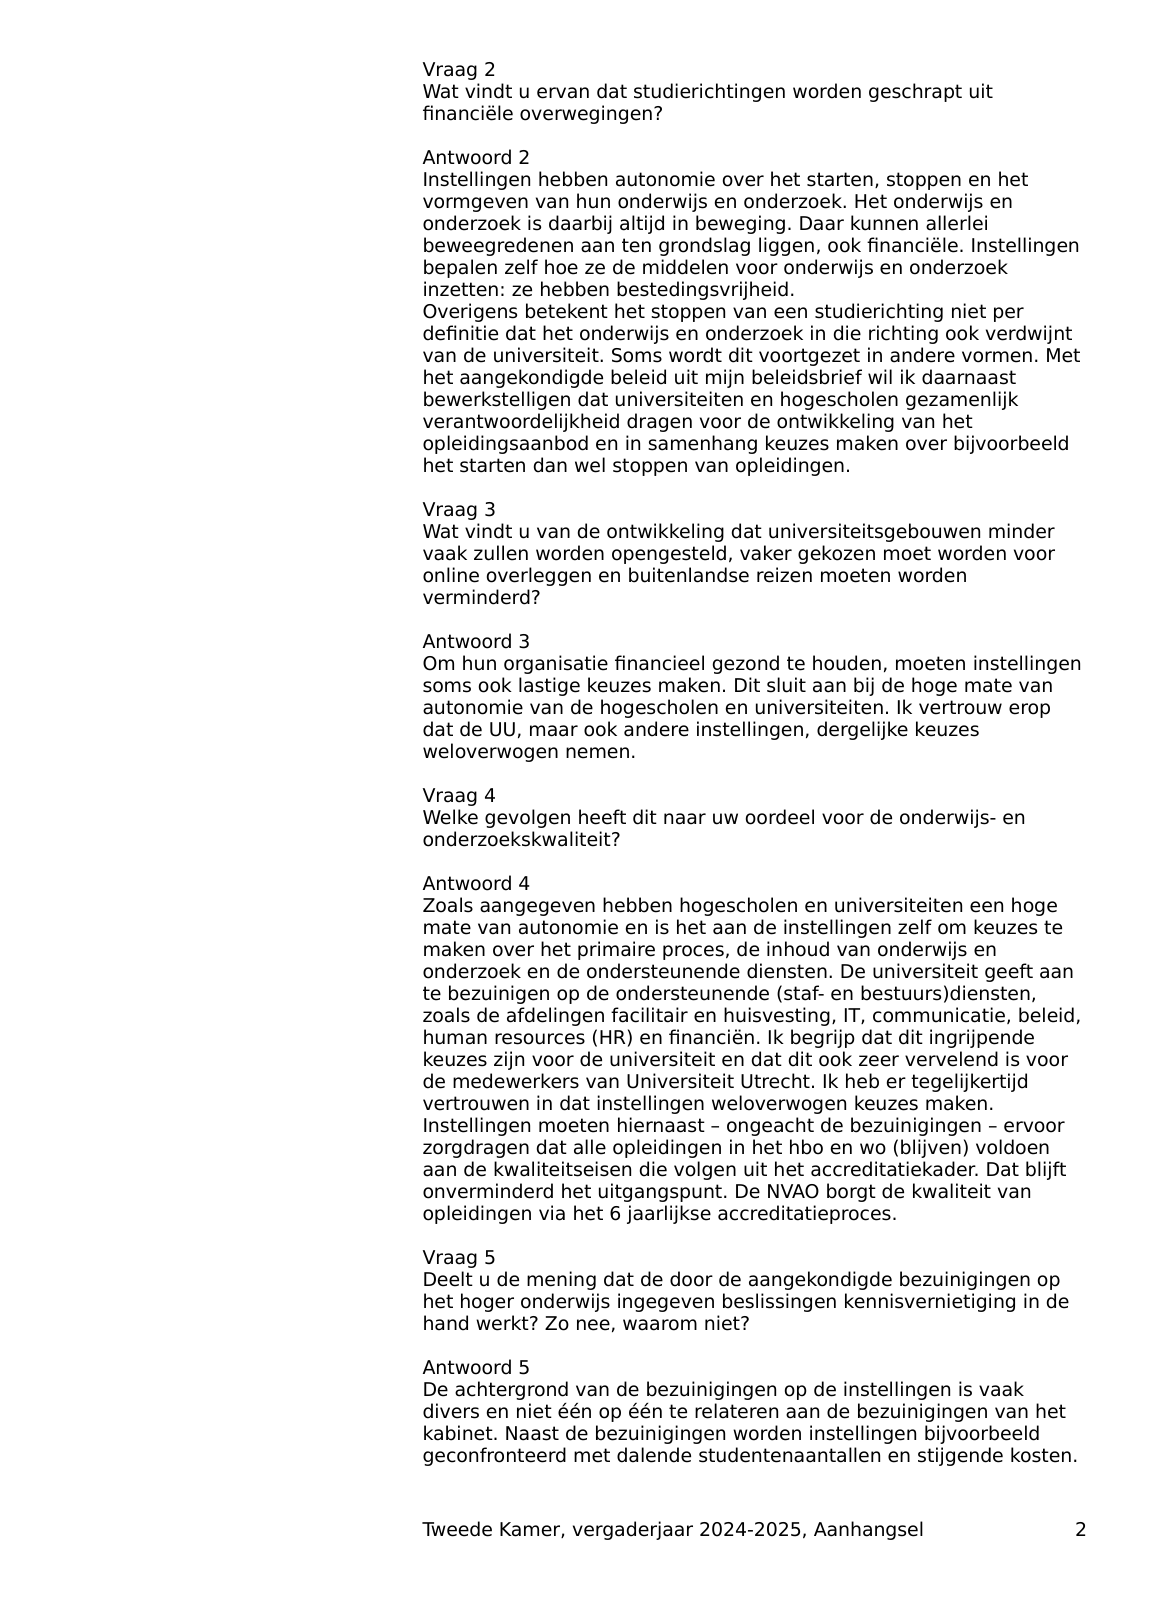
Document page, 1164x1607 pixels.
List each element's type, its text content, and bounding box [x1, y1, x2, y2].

text Welke gevolgen heeft dit naar uw oordeel voor de onderwijs- en onderzoekskwaliteit? [422, 807, 1087, 851]
text Wat vindt u van de ontwikkeling dat universiteitsgebouwen minder vaak zullen worden opengesteld, vaker gekozen moet worden voor online overleggen en buitenlandse reizen moeten worden verminderd? [422, 521, 1087, 609]
text De achtergrond van de bezuinigingen op de instellingen is vaak divers en niet één op één te relateren aan de bezuinigingen van het kabinet. Naast de bezuinigingen worden instellingen bijvoorbeeld geconfronteerd met dalende studentenaantallen en stijgende kosten. [422, 1379, 1087, 1467]
text Wat vindt u ervan dat studierichtingen worden geschrapt uit financiële overwegingen? [422, 81, 1087, 125]
text Instellingen hebben autonomie over het starten, stoppen en het vormgeven van hun onderwijs en onderzoek. Het onderwijs en onderzoek is daarbij altijd in beweging. Daar kunnen allerlei beweegredenen aan ten grondslag liggen, ook financiële. Instellingen bepalen zelf hoe ze de middelen voor onderwijs en onderzoek inzetten: ze hebben bestedingsvrijheid. [422, 169, 1087, 301]
text Overigens betekent het stoppen van een studierichting niet per definitie dat het onderwijs en onderzoek in die richting ook verdwijnt van de universiteit. Soms wordt dit voortgezet in andere vormen. Met het aangekondigde beleid uit mijn beleidsbrief wil ik daarnaast bewerkstelligen dat universiteiten en hogescholen gezamenlijk verantwoordelijkheid dragen voor de ontwikkeling van het opleidingsaanbod en in samenhang keuzes maken over bijvoorbeeld het starten dan wel stoppen van opleidingen. [422, 301, 1087, 477]
text Vraag 5 [422, 1247, 1087, 1269]
text Om hun organisatie financieel gezond te houden, moeten instellingen soms ook lastige keuzes maken. Dit sluit aan bij de hoge mate van autonomie van de hogescholen en universiteiten. Ik vertrouw erop dat de UU, maar ook andere instellingen, dergelijke keuzes weloverwogen nemen. [422, 653, 1087, 763]
text Vraag 3 [422, 499, 1087, 521]
text Antwoord 5 [422, 1357, 1087, 1379]
text Antwoord 3 [422, 631, 1087, 653]
text Antwoord 2 [422, 147, 1087, 169]
text Zoals aangegeven hebben hogescholen en universiteiten een hoge mate van autonomie en is het aan de instellingen zelf om keuzes te maken over het primaire proces, de inhoud van onderwijs en onderzoek en de ondersteunende diensten. De universiteit geeft aan te bezuinigen op de ondersteunende (staf- en bestuurs)diensten, zoals de afdelingen facilitair en huisvesting, IT, communicatie, beleid, human resources (HR) en financiën. Ik begrijp dat dit ingrijpende keuzes zijn voor de universiteit en dat dit ook zeer vervelend is voor de medewerkers van Universiteit Utrecht. Ik heb er tegelijkertijd vertrouwen in dat instellingen weloverwogen keuzes maken. Instellingen moeten hiernaast – ongeacht de bezuinigingen – ervoor zorgdragen dat alle opleidingen in het hbo en wo (blijven) voldoen aan de kwaliteitseisen die volgen uit het accreditatiekader. Dat blijft onverminderd het uitgangspunt. De NVAO borgt de kwaliteit van opleidingen via het 6 jaarlijkse accreditatieproces. [422, 895, 1087, 1225]
text Vraag 4 [422, 785, 1087, 807]
text Antwoord 4 [422, 873, 1087, 895]
text Vraag 2 [422, 59, 1087, 81]
text Deelt u de mening dat de door de aangekondigde bezuinigingen op het hoger onderwijs ingegeven beslissingen kennisvernietiging in de hand werkt? Zo nee, waarom niet? [422, 1269, 1087, 1335]
